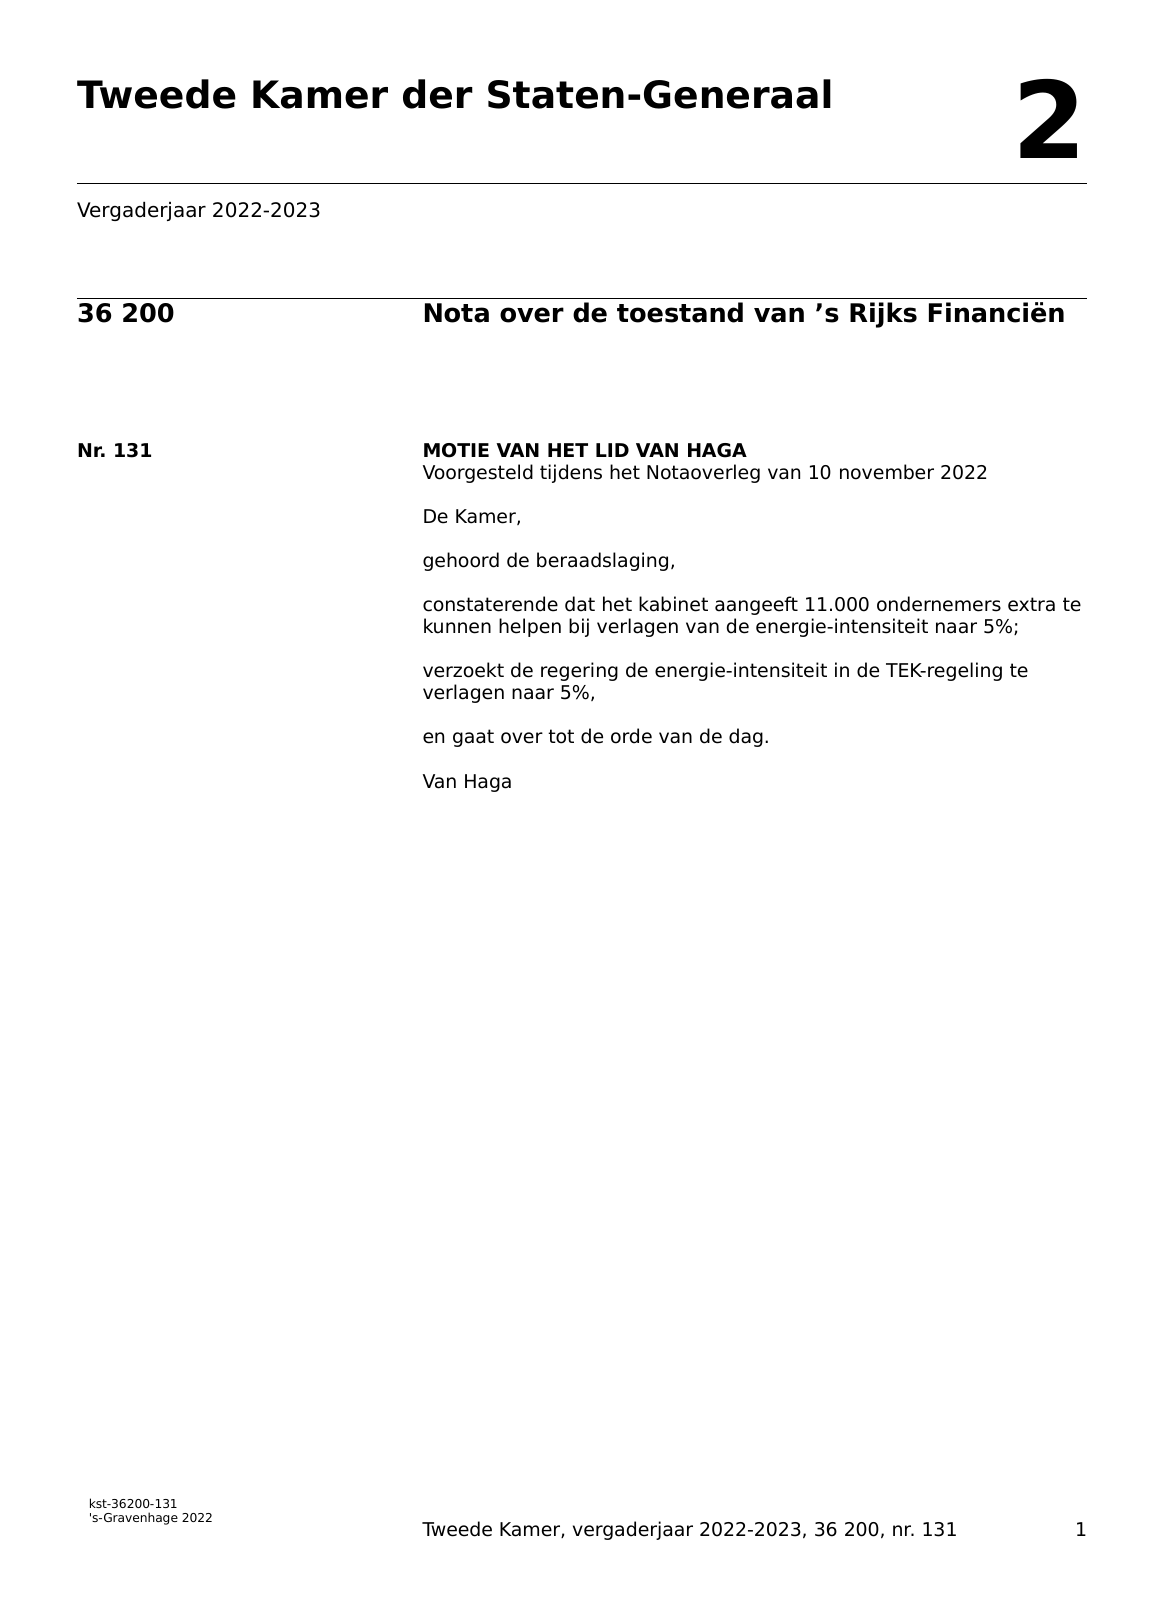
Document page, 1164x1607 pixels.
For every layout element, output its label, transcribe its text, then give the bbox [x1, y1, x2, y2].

text 's-Gravenhage 2022 [88, 1511, 323, 1525]
text verzoekt de regering de energie-intensiteit in de TEK-regeling te verlagen naar 5%, [422, 660, 1087, 704]
text gehoord de beraadslaging, [422, 550, 1087, 572]
table_cell Vergaderjaar 2022-2023 [77, 184, 1087, 298]
table_header 2 [886, 59, 1087, 183]
subtitle Nr. 131 MOTIE VAN HET LID VAN HAGA [77, 440, 1087, 462]
text Voorgesteld tijdens het Notaoverleg van 10 november 2022 [422, 462, 1087, 484]
text kst-36200-131 [88, 1497, 323, 1511]
text en gaat over tot de orde van de dag. [422, 726, 1087, 748]
text Van Haga [422, 771, 1087, 793]
subtitle 36 200 Nota over de toestand van ’s Rijks Financiën [77, 299, 1087, 329]
text De Kamer, [422, 506, 1087, 528]
table_header Tweede Kamer der Staten-Generaal [77, 59, 886, 183]
text constaterende dat het kabinet aangeeft 11.000 ondernemers extra te kunnen helpen bij verlagen van de energie-intensiteit naar 5%; [422, 594, 1087, 638]
